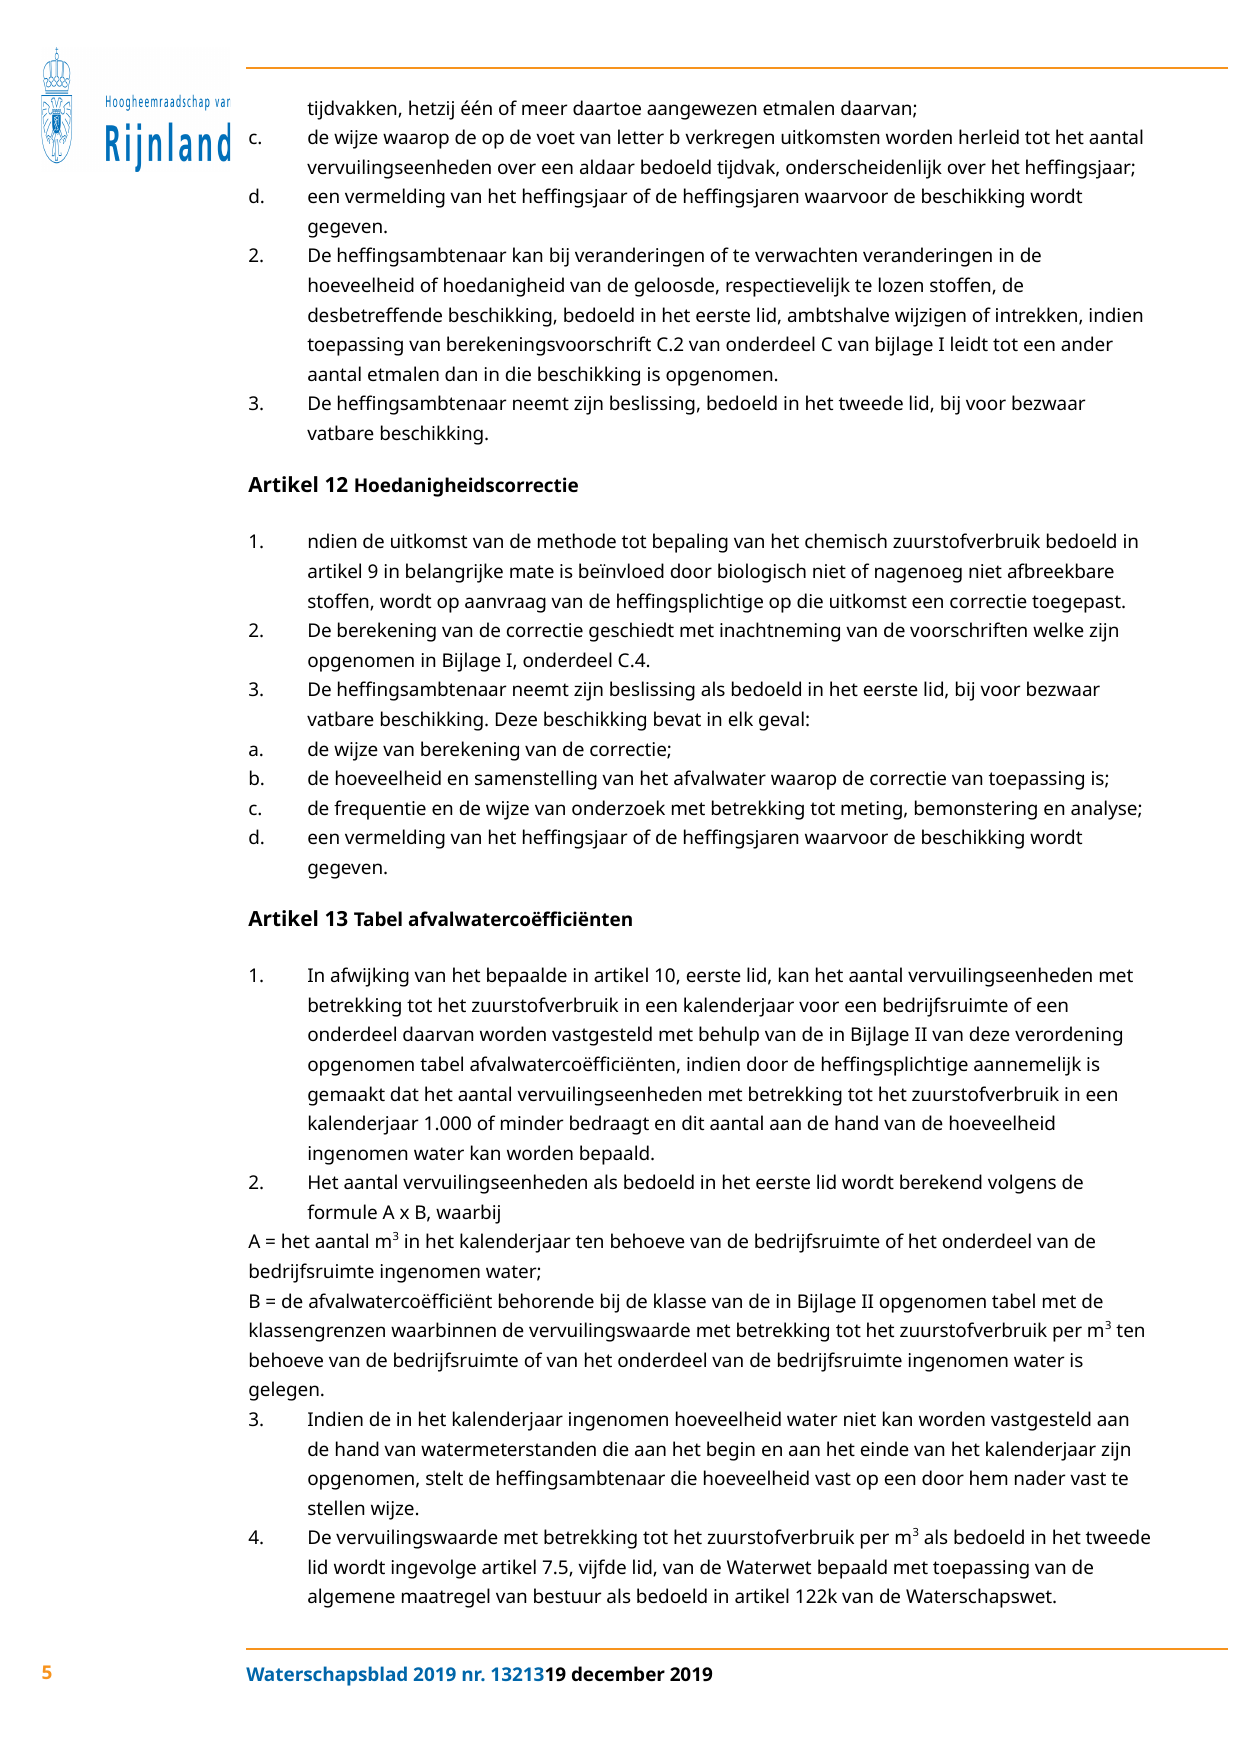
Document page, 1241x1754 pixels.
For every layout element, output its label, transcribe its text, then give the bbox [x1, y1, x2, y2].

list ndien de uitkomst van de methode tot bepaling van het chemisch zuurstofverbruik bedoeld in artikel 9 in belangrijke mate is beïnvloed door biologisch niet of nagenoeg niet afbreekbare stoffen, wordt op aanvraag van de heffingsplichtige op die uitkomst een correctie toegepast. [248, 529, 1152, 613]
picture [41, 47, 231, 172]
list De heffingsambtenaar neemt zijn beslissing, bedoeld in het tweede lid, bij voor bezwaar vatbare beschikking. [248, 391, 1152, 446]
text Artikel 13 Tabel afvalwatercoëfficiënten [248, 904, 1152, 933]
list Het aantal vervuilingseenheden als bedoeld in het eerste lid wordt berekend volgens de formule A x B, waarbij [248, 1169, 1152, 1225]
list de hoeveelheid en samenstelling van het afvalwater waarop de correctie van toepassing is; [248, 765, 1152, 791]
text A = het aantal m3 in het kalenderjaar ten behoeve van de bedrijfsruimte of het onderdeel van de bedrijfsruimte ingenomen water; [248, 1229, 1152, 1284]
list Indien de in het kalenderjaar ingenomen hoeveelheid water niet kan worden vastgesteld aan de hand van watermeterstanden die aan het begin en aan het einde van het kalenderjaar zijn opgenomen, stelt de heffingsambtenaar die hoeveelheid vast op een door hem nader vast te stellen wijze. [248, 1406, 1152, 1521]
list de frequentie en de wijze van onderzoek met betrekking tot meting, bemonstering en analyse; [248, 795, 1152, 821]
list tijdvakken, hetzij één of meer daartoe aangewezen etmalen daarvan; [248, 95, 1152, 121]
text B = de afvalwatercoëfficiënt behorende bij de klasse van de in Bijlage II opgenomen tabel met de klassengrenzen waarbinnen de vervuilingswaarde met betrekking tot het zuurstofverbruik per m3 ten behoeve van de bedrijfsruimte of van het onderdeel van de bedrijfsruimte ingenomen water is gelegen. [248, 1288, 1152, 1402]
list De heffingsambtenaar kan bij veranderingen of te verwachten veranderingen in de hoeveelheid of hoedanigheid van de geloosde, respectievelijk te lozen stoffen, de desbetreffende beschikking, bedoeld in het eerste lid, ambtshalve wijzigen of intrekken, indien toepassing van berekeningsvoorschrift C.2 van onderdeel C van bijlage I leidt tot een ander aantal etmalen dan in die beschikking is opgenomen. [248, 243, 1152, 387]
list de wijze van berekening van de correctie; [248, 736, 1152, 761]
list De vervuilingswaarde met betrekking tot het zuurstofverbruik per m3 als bedoeld in het tweede lid wordt ingevolge artikel 7.5, vijfde lid, van de Waterwet bepaald met toepassing van de algemene maatregel van bestuur als bedoeld in artikel 122k van de Waterschapswet. [248, 1524, 1152, 1609]
list In afwijking van het bepaalde in artikel 10, eerste lid, kan het aantal vervuilingseenheden met betrekking tot het zuurstofverbruik in een kalenderjaar voor een bedrijfsruimte of een onderdeel daarvan worden vastgesteld met behulp van de in Bijlage II van deze verordening opgenomen tabel afvalwatercoëfficiënten, indien door de heffingsplichtige aannemelijk is gemaakt dat het aantal vervuilingseenheden met betrekking tot het zuurstofverbruik in een kalenderjaar 1.000 of minder bedraagt en dit aantal aan de hand van de hoeveelheid ingenomen water kan worden bepaald. [248, 962, 1152, 1166]
list De berekening van de correctie geschiedt met inachtneming van de voorschriften welke zijn opgenomen in Bijlage I, onderdeel C.4. [248, 617, 1152, 673]
text Artikel 12 Hoedanigheidscorrectie [248, 471, 1152, 499]
list een vermelding van het heffingsjaar of de heffingsjaren waarvoor de beschikking wordt gegeven. [248, 824, 1152, 880]
list een vermelding van het heffingsjaar of de heffingsjaren waarvoor de beschikking wordt gegeven. [248, 183, 1152, 239]
list de wijze waarop de op de voet van letter b verkregen uitkomsten worden herleid tot het aantal vervuilingseenheden over een aldaar bedoeld tijdvak, onderscheidenlijk over het heffingsjaar; [248, 124, 1152, 180]
list De heffingsambtenaar neemt zijn beslissing als bedoeld in het eerste lid, bij voor bezwaar vatbare beschikking. Deze beschikking bevat in elk geval: [248, 677, 1152, 732]
